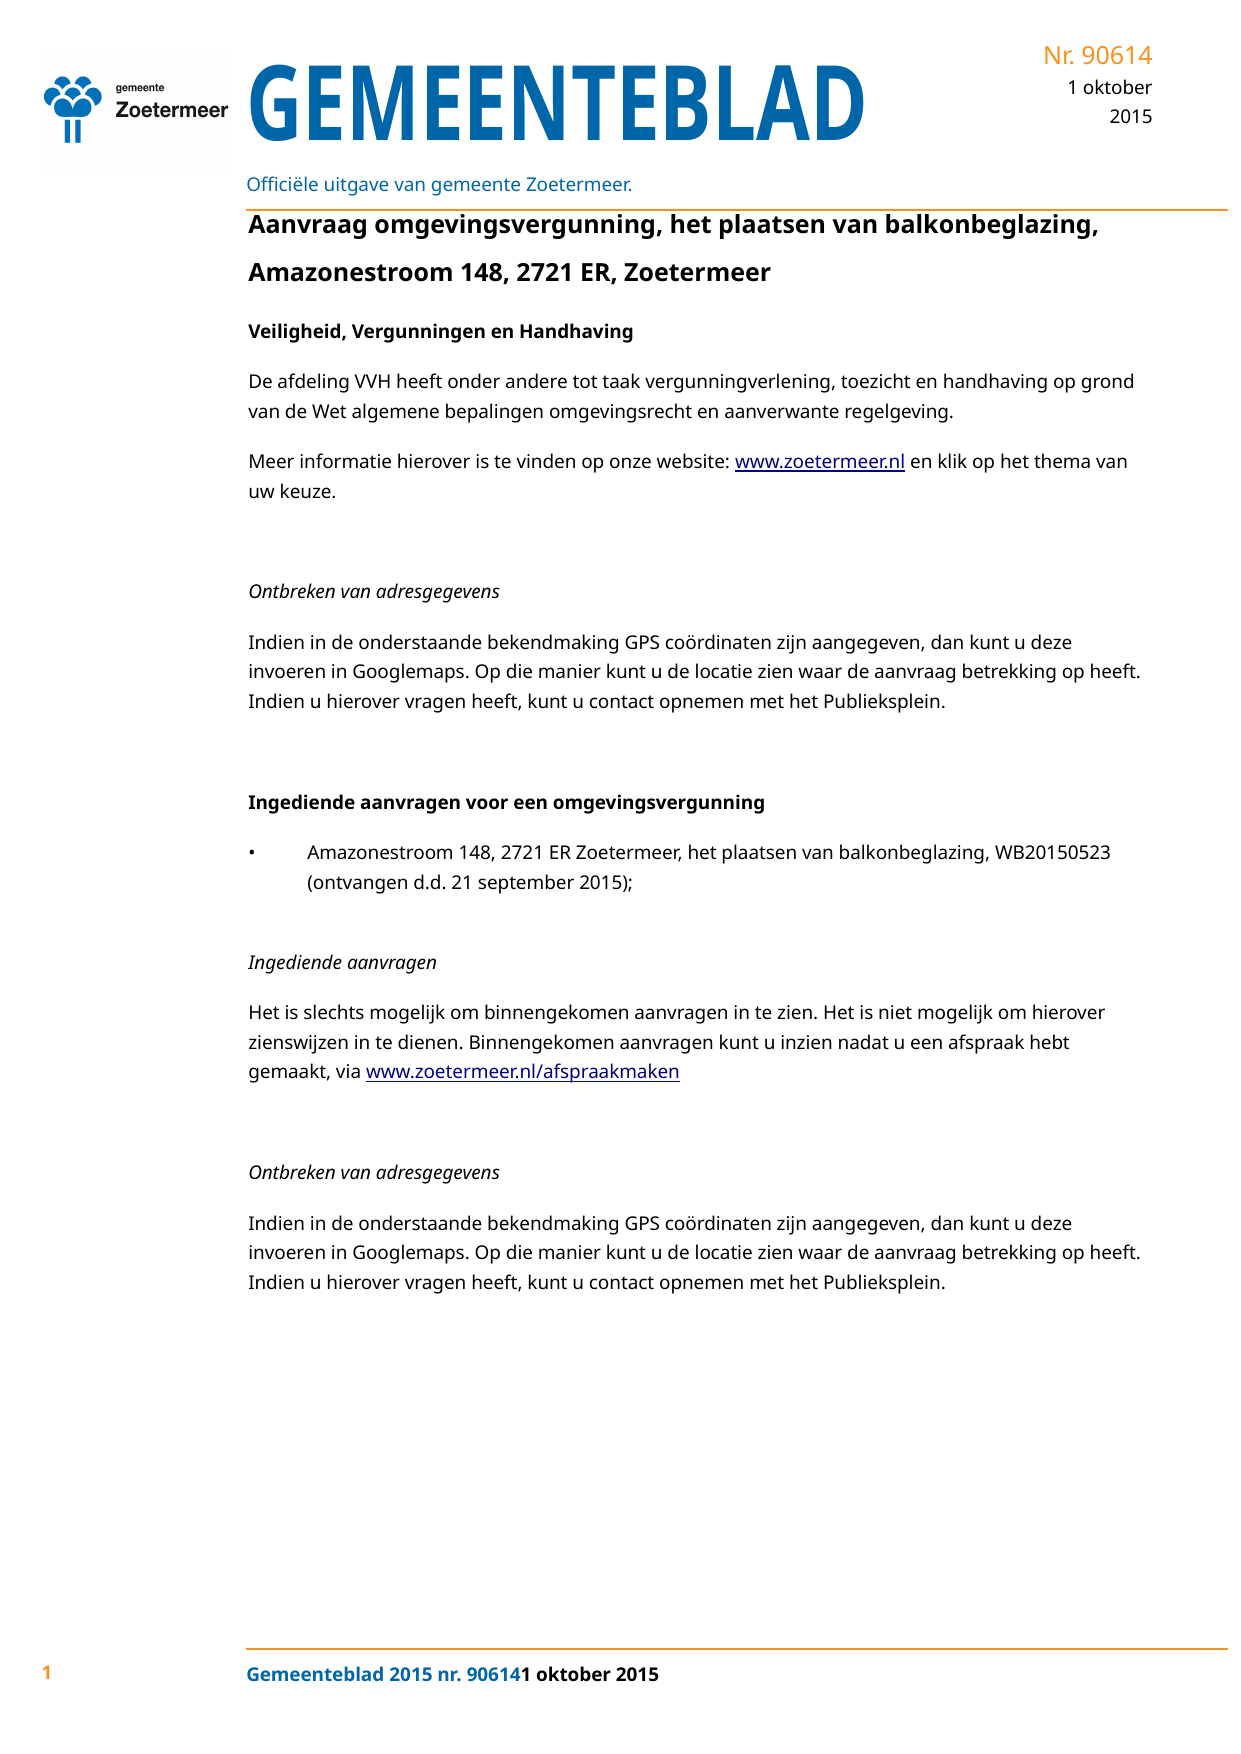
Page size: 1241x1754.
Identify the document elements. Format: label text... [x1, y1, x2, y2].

text Indien in de onderstaande bekendmaking GPS coördinaten zijn aangegeven, dan kunt u deze invoeren in Googlemaps. Op die manier kunt u de locatie zien waar de aanvraag betrekking op heeft. Indien u hierover vragen heeft, kunt u contact opnemen met het Publieksplein. [248, 629, 1152, 714]
text Ingediende aanvragen voor een omgevingsvergunning [248, 789, 1152, 815]
text Aanvraag omgevingsvergunning, het plaatsen van balkonbeglazing, Amazonestroom 148, 2721 ER, Zoetermeer [248, 211, 1152, 288]
text Ontbreken van adresgegevens [248, 1159, 1152, 1185]
text Het is slechts mogelijk om binnengekomen aanvragen in te zien. Het is niet mogelijk om hierover zienswijzen in te dienen. Binnengekomen aanvragen kunt u inzien nadat u een afspraak hebt gemaakt, via www.zoetermeer.nl/afspraakmaken [248, 999, 1152, 1084]
text Meer informatie hierover is te vinden op onze website: www.zoetermeer.nl en klik op het thema van uw keuze. [248, 448, 1152, 504]
text Ontbreken van adresgegevens [248, 579, 1152, 604]
text Indien in de onderstaande bekendmaking GPS coördinaten zijn aangegeven, dan kunt u deze invoeren in Googlemaps. Op die manier kunt u de locatie zien waar de aanvraag betrekking op heeft. Indien u hierover vragen heeft, kunt u contact opnemen met het Publieksplein. [248, 1210, 1152, 1295]
text Ingediende aanvragen [248, 949, 1152, 975]
picture [41, 47, 231, 172]
list Amazonestroom 148, 2721 ER Zoetermeer, het plaatsen van balkonbeglazing, WB20150523 (ontvangen d.d. 21 september 2015); [248, 839, 1152, 895]
text De afdeling VVH heeft onder andere tot taak vergunningverlening, toezicht en handhaving op grond van de Wet algemene bepalingen omgevingsrecht en aanverwante regelgeving. [248, 368, 1152, 424]
text Veiligheid, Vergunningen en Handhaving [248, 318, 1152, 344]
